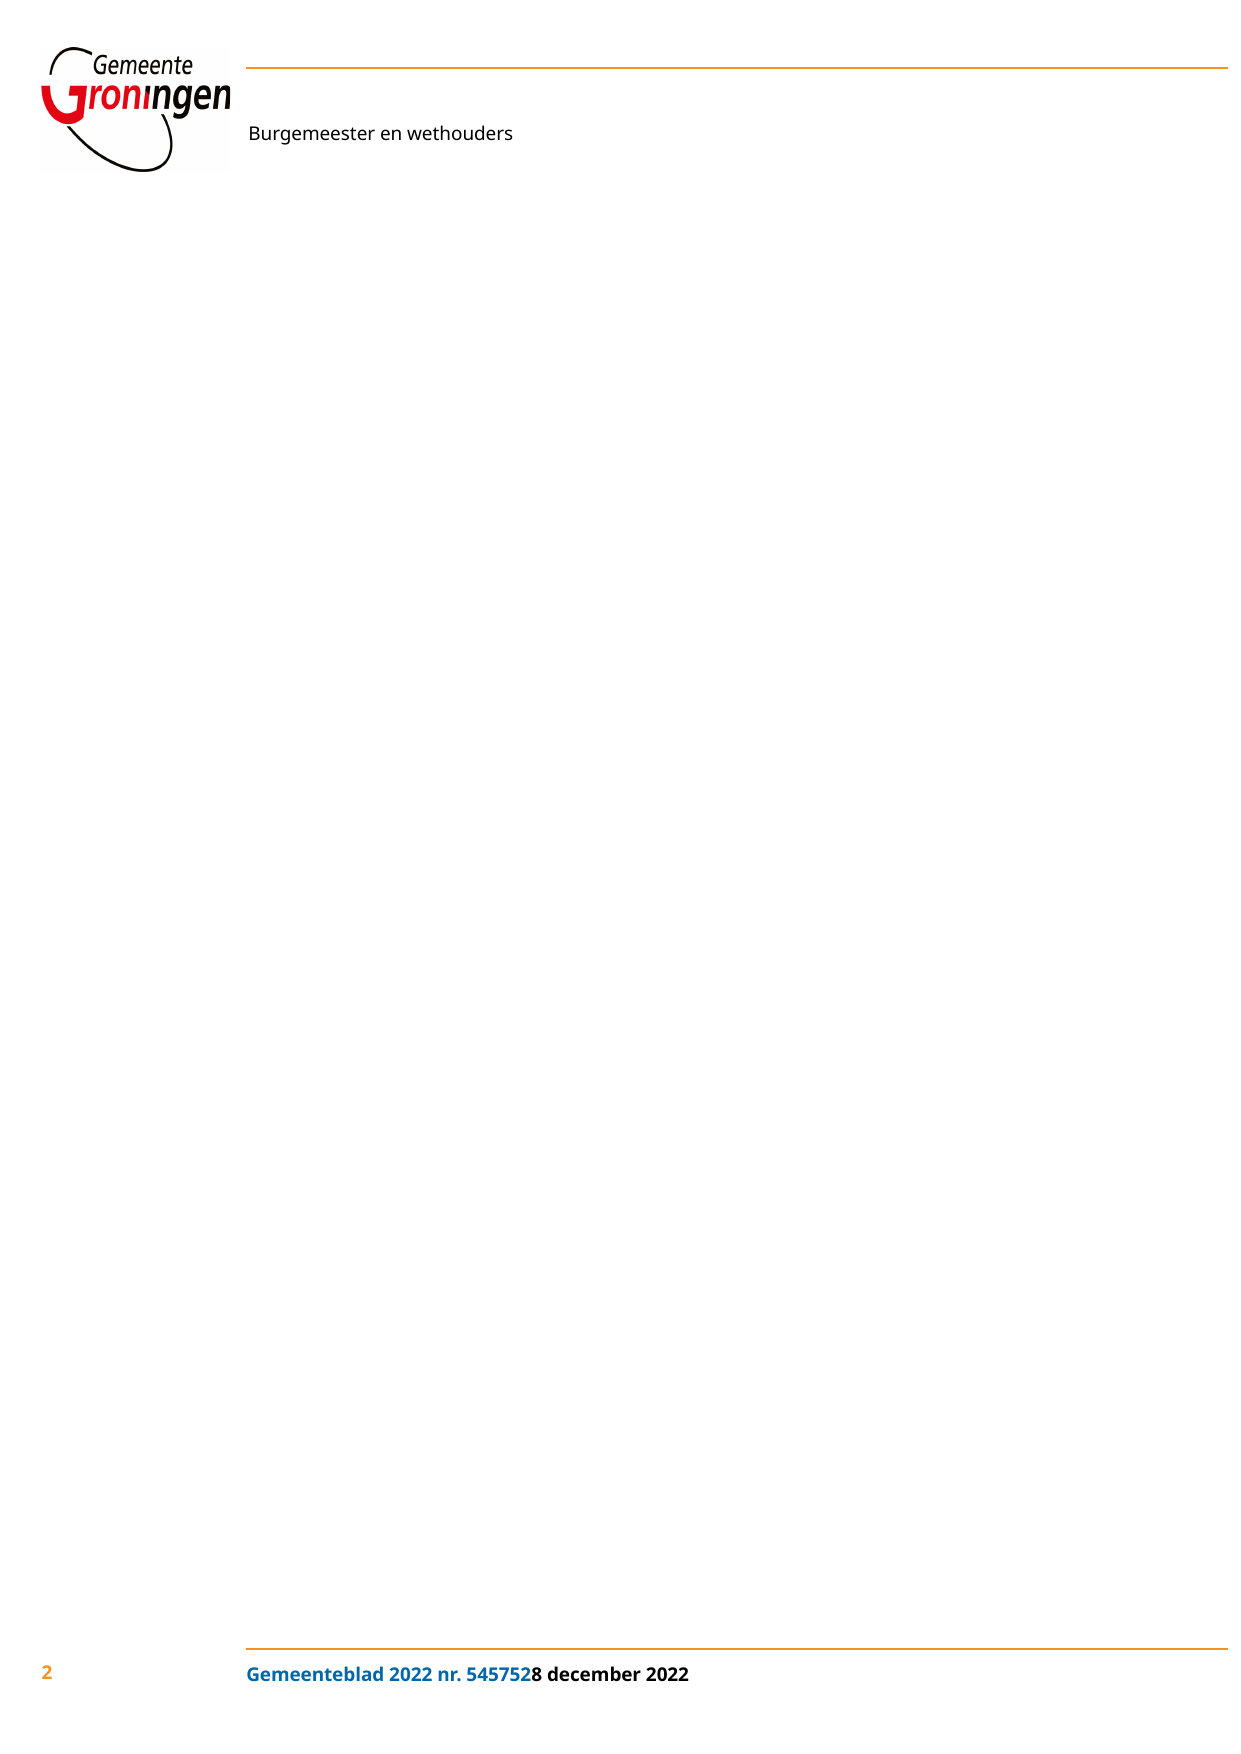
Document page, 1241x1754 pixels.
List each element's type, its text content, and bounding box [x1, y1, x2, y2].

picture [41, 47, 231, 172]
text Burgemeester en wethouders [248, 121, 1152, 146]
